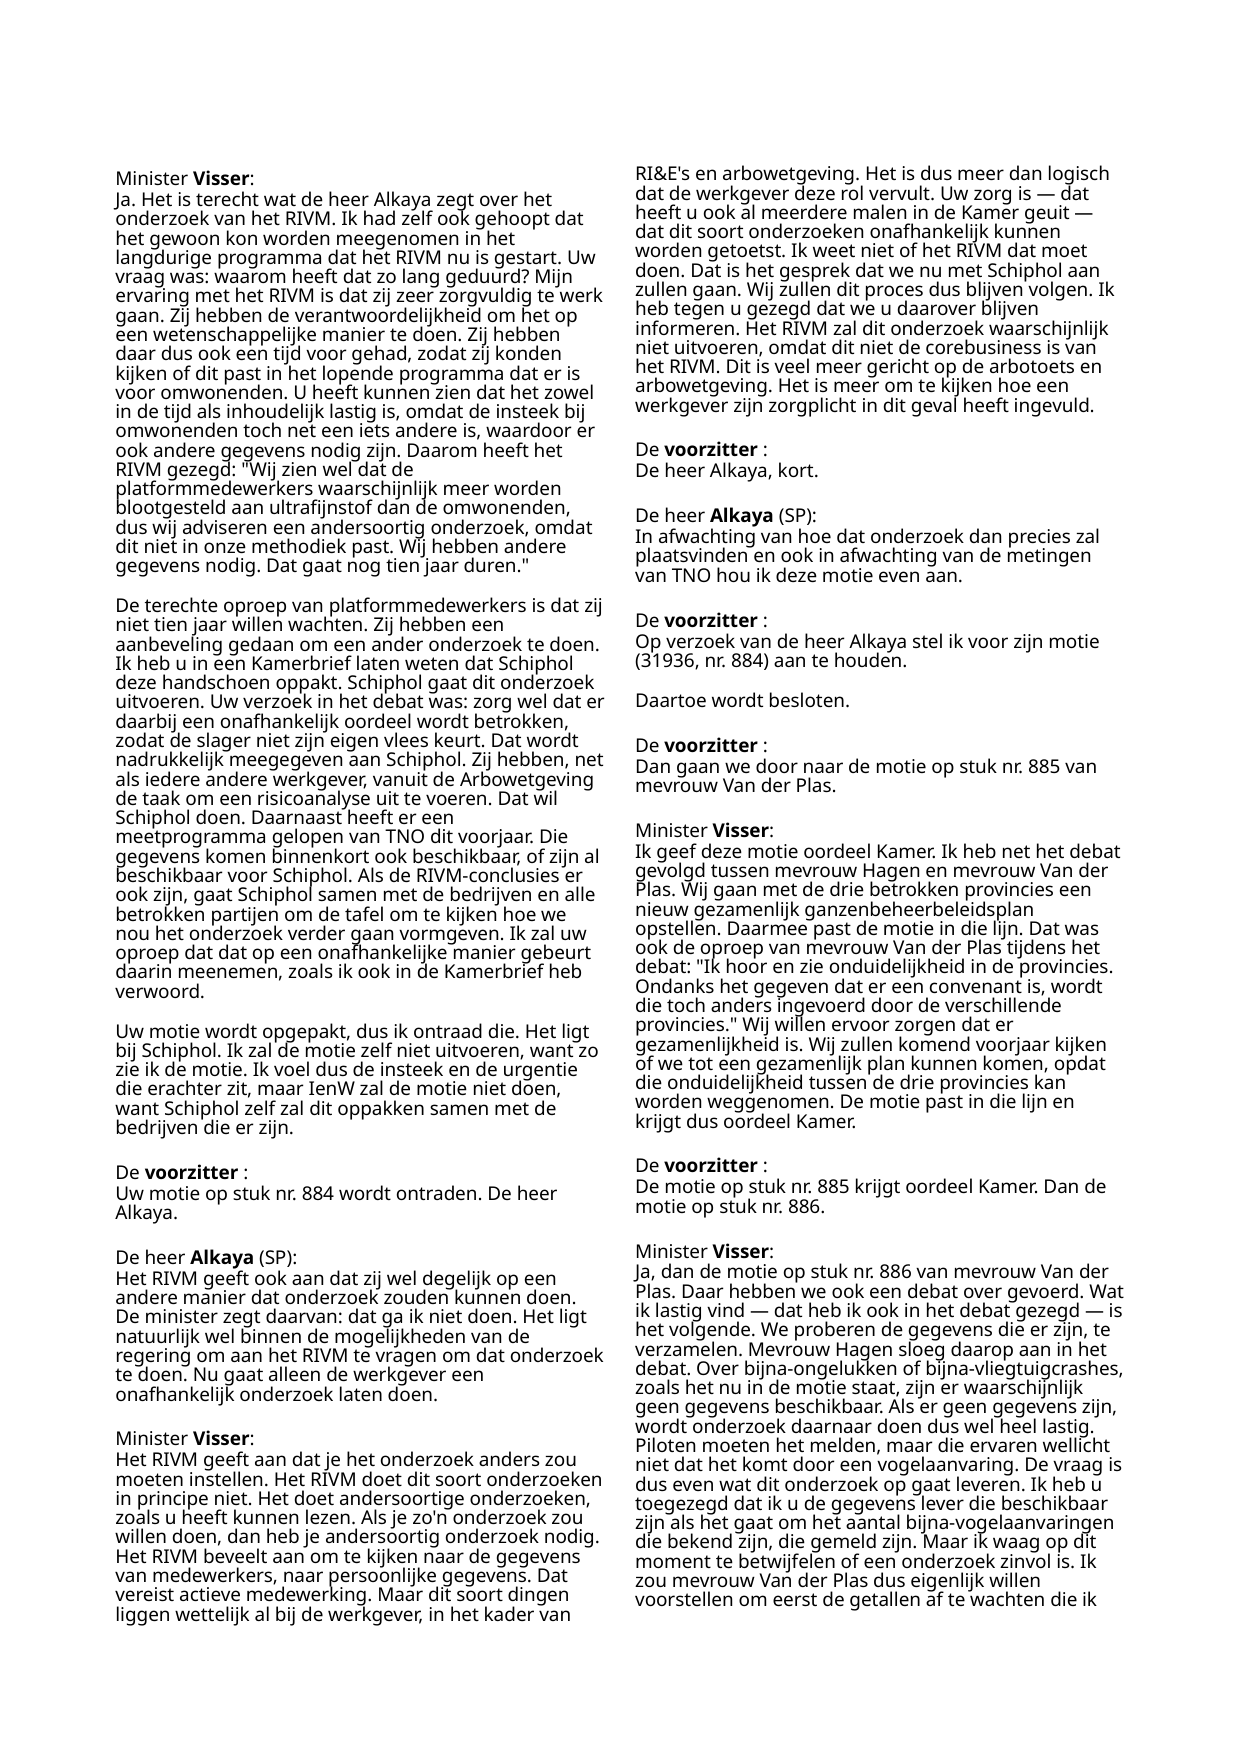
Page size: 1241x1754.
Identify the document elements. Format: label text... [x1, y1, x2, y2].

text Minister Visser: [635, 817, 1125, 843]
text Het RIVM geeft aan dat je het onderzoek anders zou moeten instellen. Het RIVM doet dit soort onderzoeken in principe niet. Het doet andersoortige onderzoeken, zoals u heeft kunnen lezen. Als je zo'n onderzoek zou willen doen, dan heb je andersoortig onderzoek nodig. Het RIVM beveelt aan om te kijken naar de gegevens van medewerkers, naar persoonlijke gegevens. Dat vereist actieve medewerking. Maar dit soort dingen liggen wettelijk al bij de werkgever, in het kader van [115, 1451, 605, 1625]
text RI&E's en arbowetgeving. Het is dus meer dan logisch dat de werkgever deze rol vervult. Uw zorg is — dat heeft u ook al meerdere malen in de Kamer geuit — dat dit soort onderzoeken onafhankelijk kunnen worden getoetst. Ik weet niet of het RIVM dat moet doen. Dat is het gesprek dat we nu met Schiphol aan zullen gaan. Wij zullen dit proces dus blijven volgen. Ik heb tegen u gezegd dat we u daarover blijven informeren. Het RIVM zal dit onderzoek waarschijnlijk niet uitvoeren, omdat dit niet de corebusiness is van het RIVM. Dit is veel meer gericht op de arbotoets en arbowetgeving. Het is meer om te kijken hoe een werkgever zijn zorgplicht in dit geval heeft ingevuld. [635, 165, 1125, 416]
text Ja. Het is terecht wat de heer Alkaya zegt over het onderzoek van het RIVM. Ik had zelf ook gehoopt dat het gewoon kon worden meegenomen in het langdurige programma dat het RIVM nu is gestart. Uw vraag was: waarom heeft dat zo lang geduurd? Mijn ervaring met het RIVM is dat zij zeer zorgvuldig te werk gaan. Zij hebben de verantwoordelijkheid om het op een wetenschappelijke manier te doen. Zij hebben daar dus ook een tijd voor gehad, zodat zij konden kijken of dit past in het lopende programma dat er is voor omwonenden. U heeft kunnen zien dat het zowel in de tijd als inhoudelijk lastig is, omdat de insteek bij omwonenden toch net een iets andere is, waardoor er ook andere gegevens nodig zijn. Daarom heeft het RIVM gezegd: "Wij zien wel dat de platformmedewerkers waarschijnlijk meer worden blootgesteld aan ultrafijnstof dan de omwonenden, dus wij adviseren een andersoortig onderzoek, omdat dit niet in onze methodiek past. Wij hebben andere gegevens nodig. Dat gaat nog tien jaar duren." [115, 191, 605, 576]
text De voorzitter : [635, 732, 1125, 758]
text De voorzitter : [115, 1159, 605, 1185]
text Het RIVM geeft ook aan dat zij wel degelijk op een andere manier dat onderzoek zouden kunnen doen. De minister zegt daarvan: dat ga ik niet doen. Het ligt natuurlijk wel binnen de mogelijkheden van de regering om aan het RIVM te vragen om dat onderzoek te doen. Nu gaat alleen de werkgever een onafhankelijk onderzoek laten doen. [115, 1270, 605, 1405]
text Minister Visser: [115, 165, 605, 191]
text De heer Alkaya (SP): [635, 502, 1125, 528]
text De heer Alkaya, kort. [635, 462, 1125, 482]
text Ik geef deze motie oordeel Kamer. Ik heb net het debat gevolgd tussen mevrouw Hagen en mevrouw Van der Plas. Wij gaan met de drie betrokken provincies een nieuw gezamenlijk ganzenbeheerbeleidsplan opstellen. Daarmee past de motie in die lijn. Dat was ook de oproep van mevrouw Van der Plas tijdens het debat: "Ik hoor en zie onduidelijkheid in de provincies. Ondanks het gegeven dat er een convenant is, wordt die toch anders ingevoerd door de verschillende provincies." Wij willen ervoor zorgen dat er gezamenlijkheid is. Wij zullen komend voorjaar kijken of we tot een gezamenlijk plan kunnen komen, opdat die onduidelijkheid tussen de drie provincies kan worden weggenomen. De motie past in die lijn en krijgt dus oordeel Kamer. [635, 843, 1125, 1132]
text Ja, dan de motie op stuk nr. 886 van mevrouw Van der Plas. Daar hebben we ook een debat over gevoerd. Wat ik lastig vind — dat heb ik ook in het debat gezegd — is het volgende. We proberen de gegevens die er zijn, te verzamelen. Mevrouw Hagen sloeg daarop aan in het debat. Over bijna-ongelukken of bijna-vliegtuigcrashes, zoals het nu in de motie staat, zijn er waarschijnlijk geen gegevens beschikbaar. Als er geen gegevens zijn, wordt onderzoek daarnaar doen dus wel heel lastig. Piloten moeten het melden, maar die ervaren wellicht niet dat het komt door een vogelaanvaring. De vraag is dus even wat dit onderzoek op gaat leveren. Ik heb u toegezegd dat ik u de gegevens lever die beschikbaar zijn als het gaat om het aantal bijna-vogelaanvaringen die bekend zijn, die gemeld zijn. Maar ik waag op dit moment te betwijfelen of een onderzoek zinvol is. Ik zou mevrouw Van der Plas dus eigenlijk willen voorstellen om eerst de getallen af te wachten die ik [635, 1263, 1125, 1610]
text De voorzitter : [635, 1153, 1125, 1178]
text Uw motie wordt opgepakt, dus ik ontraad die. Het ligt bij Schiphol. Ik zal de motie zelf niet uitvoeren, want zo zie ik de motie. Ik voel dus de insteek en de urgentie die erachter zit, maar IenW zal de motie niet doen, want Schiphol zelf zal dit oppakken samen met de bedrijven die er zijn. [115, 1023, 605, 1138]
text Uw motie op stuk nr. 884 wordt ontraden. De heer Alkaya. [115, 1185, 605, 1223]
text Op verzoek van de heer Alkaya stel ik voor zijn motie (31936, nr. 884) aan te houden. [635, 633, 1125, 671]
text Minister Visser: [115, 1426, 605, 1451]
text De terechte oproep van platformmedewerkers is dat zij niet tien jaar willen wachten. Zij hebben een aanbeveling gedaan om een ander onderzoek te doen. Ik heb u in een Kamerbrief laten weten dat Schiphol deze handschoen oppakt. Schiphol gaat dit onderzoek uitvoeren. Uw verzoek in het debat was: zorg wel dat er daarbij een onafhankelijk oordeel wordt betrokken, zodat de slager niet zijn eigen vlees keurt. Dat wordt nadrukkelijk meegegeven aan Schiphol. Zij hebben, net als iedere andere werkgever, vanuit de Arbowetgeving de taak om een risicoanalyse uit te voeren. Dat wil Schiphol doen. Daarnaast heeft er een meetprogramma gelopen van TNO dit voorjaar. Die gegevens komen binnenkort ook beschikbaar, of zijn al beschikbaar voor Schiphol. Als de RIVM-conclusies er ook zijn, gaat Schiphol samen met de bedrijven en alle betrokken partijen om de tafel om te kijken hoe we nou het onderzoek verder gaan vormgeven. Ik zal uw oproep dat dat op een onafhankelijke manier gebeurt daarin meenemen, zoals ik ook in de Kamerbrief heb verwoord. [115, 597, 605, 1002]
text De motie op stuk nr. 885 krijgt oordeel Kamer. Dan de motie op stuk nr. 886. [635, 1178, 1125, 1217]
text De heer Alkaya (SP): [115, 1244, 605, 1270]
text In afwachting van hoe dat onderzoek dan precies zal plaatsvinden en ook in afwachting van de metingen van TNO hou ik deze motie even aan. [635, 528, 1125, 586]
text Dan gaan we door naar de motie op stuk nr. 885 van mevrouw Van der Plas. [635, 758, 1125, 796]
text Daartoe wordt besloten. [635, 692, 1125, 711]
text De voorzitter : [635, 607, 1125, 633]
text De voorzitter : [635, 437, 1125, 462]
text Minister Visser: [635, 1238, 1125, 1263]
